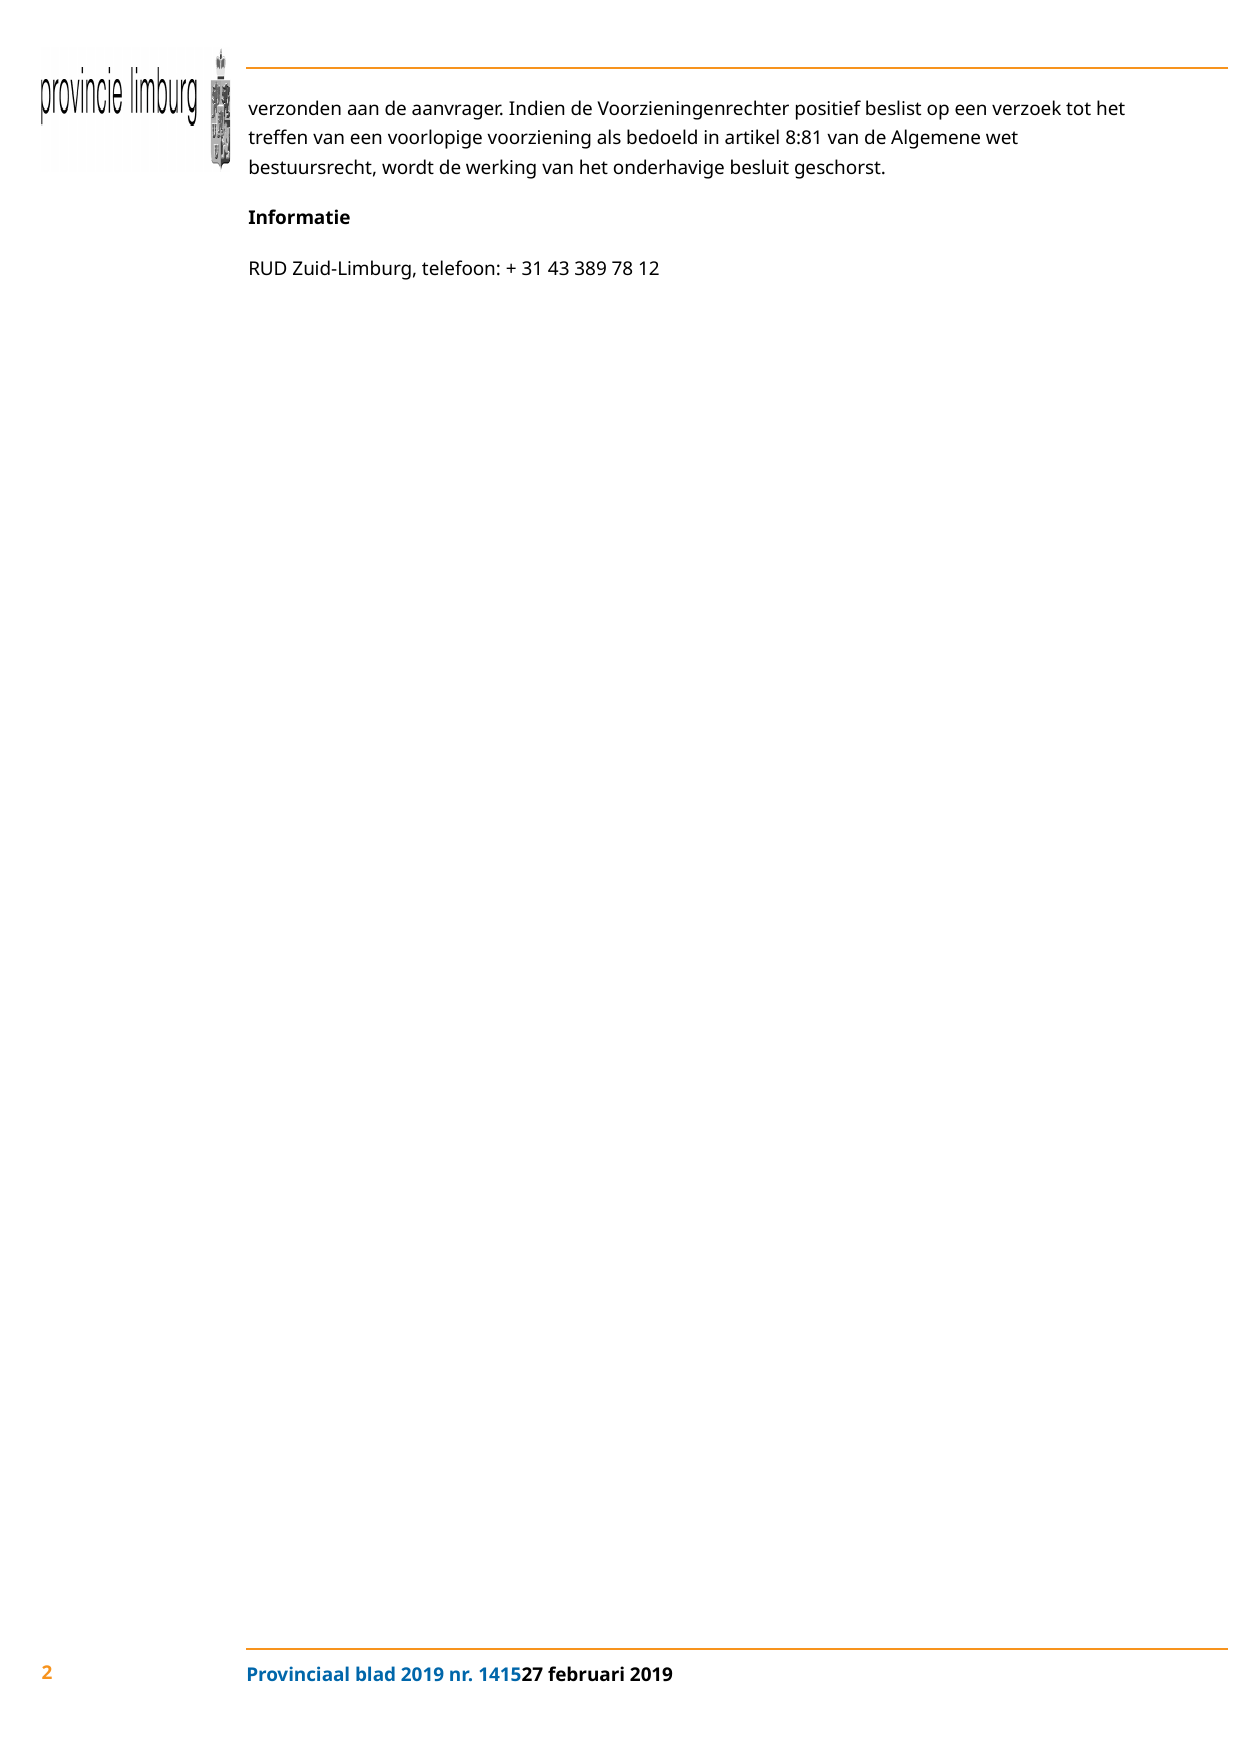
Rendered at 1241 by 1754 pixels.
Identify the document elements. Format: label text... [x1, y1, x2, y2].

text RUD Zuid-Limburg, telefoon: + 31 43 389 78 12 [248, 255, 1152, 281]
picture [41, 47, 231, 172]
text Informatie [248, 204, 1152, 230]
text verzonden aan de aanvrager. Indien de Voorzieningenrechter positief beslist op een verzoek tot het treffen van een voorlopige voorziening als bedoeld in artikel 8:81 van de Algemene wet bestuursrecht, wordt de werking van het onderhavige besluit geschorst. [248, 95, 1152, 180]
